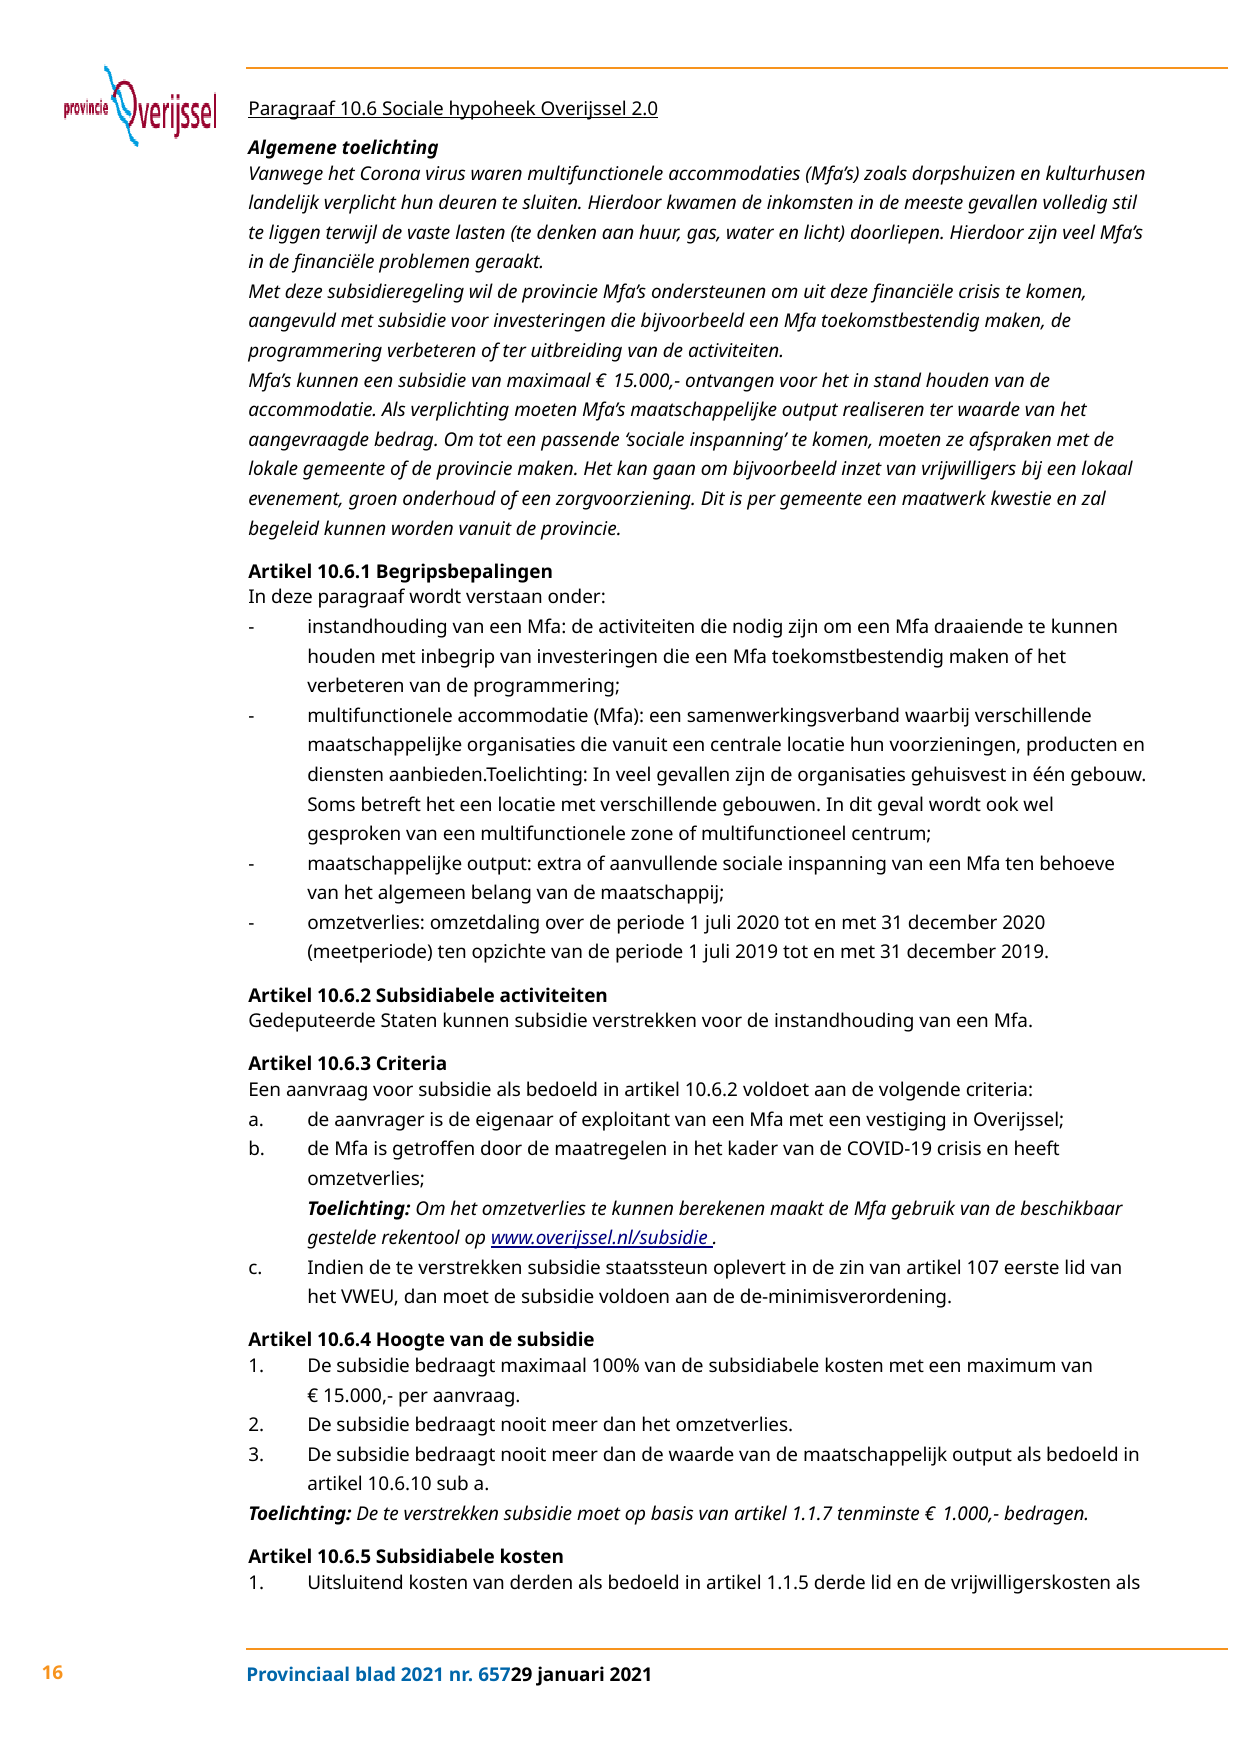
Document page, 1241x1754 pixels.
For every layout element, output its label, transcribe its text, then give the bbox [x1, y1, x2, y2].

list Indien de te verstrekken subsidie staatssteun oplevert in de zin van artikel 107 eerste lid van het VWEU, dan moet de subsidie voldoen aan de de-minimisverordening. [248, 1254, 1152, 1309]
text Met deze subsidieregeling wil de provincie Mfa’s ondersteunen om uit deze financiële crisis te komen, aangevuld met subsidie voor investeringen die bijvoorbeeld een Mfa toekomstbestendig maken, de programmering verbeteren of ter uitbreiding van de activiteiten. [248, 278, 1152, 363]
text Paragraaf 10.6 Sociale hypoheek Overijssel 2.0 [248, 95, 1152, 121]
list De subsidie bedraagt nooit meer dan het omzetverlies. [248, 1411, 1152, 1437]
picture [41, 47, 231, 172]
text Een aanvraag voor subsidie als bedoeld in artikel 10.6.2 voldoet aan de volgende criteria: [248, 1076, 1152, 1102]
list Uitsluitend kosten van derden als bedoeld in artikel 1.1.5 derde lid en de vrijwilligerskosten als [248, 1569, 1152, 1595]
list De subsidie bedraagt maximaal 100% van de subsidiabele kosten met een maximum van € 15.000,- per aanvraag. [248, 1352, 1152, 1408]
text Artikel 10.6.4 Hoogte van de subsidie [248, 1327, 1152, 1352]
text Artikel 10.6.2 Subsidiabele activiteiten [248, 982, 1152, 1007]
text Vanwege het Corona virus waren multifunctionele accommodaties (Mfa’s) zoals dorpshuizen en kulturhusen landelijk verplicht hun deuren te sluiten. Hierdoor kwamen de inkomsten in de meeste gevallen volledig stil te liggen terwijl de vaste lasten (te denken aan huur, gas, water en licht) doorliepen. Hierdoor zijn veel Mfa’s in de financiële problemen geraakt. [248, 160, 1152, 274]
text Toelichting: De te verstrekken subsidie moet op basis van artikel 1.1.7 tenminste € 1.000,- bedragen. [248, 1500, 1152, 1526]
list Toelichting: Om het omzetverlies te kunnen berekenen maakt de Mfa gebruik van de beschikbaar gestelde rekentool op www.overijssel.nl/subsidie . [248, 1195, 1152, 1250]
list multifunctionele accommodatie (Mfa): een samenwerkingsverband waarbij verschillende maatschappelijke organisaties die vanuit een centrale locatie hun voorzieningen, producten en diensten aanbieden.Toelichting: In veel gevallen zijn de organisaties gehuisvest in één gebouw. Soms betreft het een locatie met verschillende gebouwen. In dit geval wordt ook wel gesproken van een multifunctionele zone of multifunctioneel centrum; [248, 702, 1152, 846]
text In deze paragraaf wordt verstaan onder: [248, 584, 1152, 609]
list instandhouding van een Mfa: de activiteiten die nodig zijn om een Mfa draaiende te kunnen houden met inbegrip van investeringen die een Mfa toekomstbestendig maken of het verbeteren van de programmering; [248, 613, 1152, 698]
text Mfa’s kunnen een subsidie van maximaal € 15.000,- ontvangen voor het in stand houden van de accommodatie. Als verplichting moeten Mfa’s maatschappelijke output realiseren ter waarde van het aangevraagde bedrag. Om tot een passende ‘sociale inspanning’ te komen, moeten ze afspraken met de lokale gemeente of de provincie maken. Het kan gaan om bijvoorbeeld inzet van vrijwilligers bij een lokaal evenement, groen onderhoud of een zorgvoorziening. Dit is per gemeente een maatwerk kwestie en zal begeleid kunnen worden vanuit de provincie. [248, 367, 1152, 541]
text Artikel 10.6.1 Begripsbepalingen [248, 558, 1152, 584]
list omzetverlies: omzetdaling over de periode 1 juli 2020 tot en met 31 december 2020 (meetperiode) ten opzichte van de periode 1 juli 2019 tot en met 31 december 2019. [248, 909, 1152, 964]
text Artikel 10.6.3 Criteria [248, 1051, 1152, 1076]
list De subsidie bedraagt nooit meer dan de waarde van de maatschappelijk output als bedoeld in artikel 10.6.10 sub a. [248, 1441, 1152, 1496]
text Artikel 10.6.5 Subsidiabele kosten [248, 1543, 1152, 1569]
list de Mfa is getroffen door de maatregelen in het kader van de COVID-19 crisis en heeft omzetverlies; [248, 1136, 1152, 1191]
text Algemene toelichting [248, 134, 1152, 160]
list de aanvrager is de eigenaar of exploitant van een Mfa met een vestiging in Overijssel; [248, 1106, 1152, 1132]
text Gedeputeerde Staten kunnen subsidie verstrekken voor de instandhouding van een Mfa. [248, 1007, 1152, 1033]
list maatschappelijke output: extra of aanvullende sociale inspanning van een Mfa ten behoeve van het algemeen belang van de maatschappij; [248, 850, 1152, 905]
